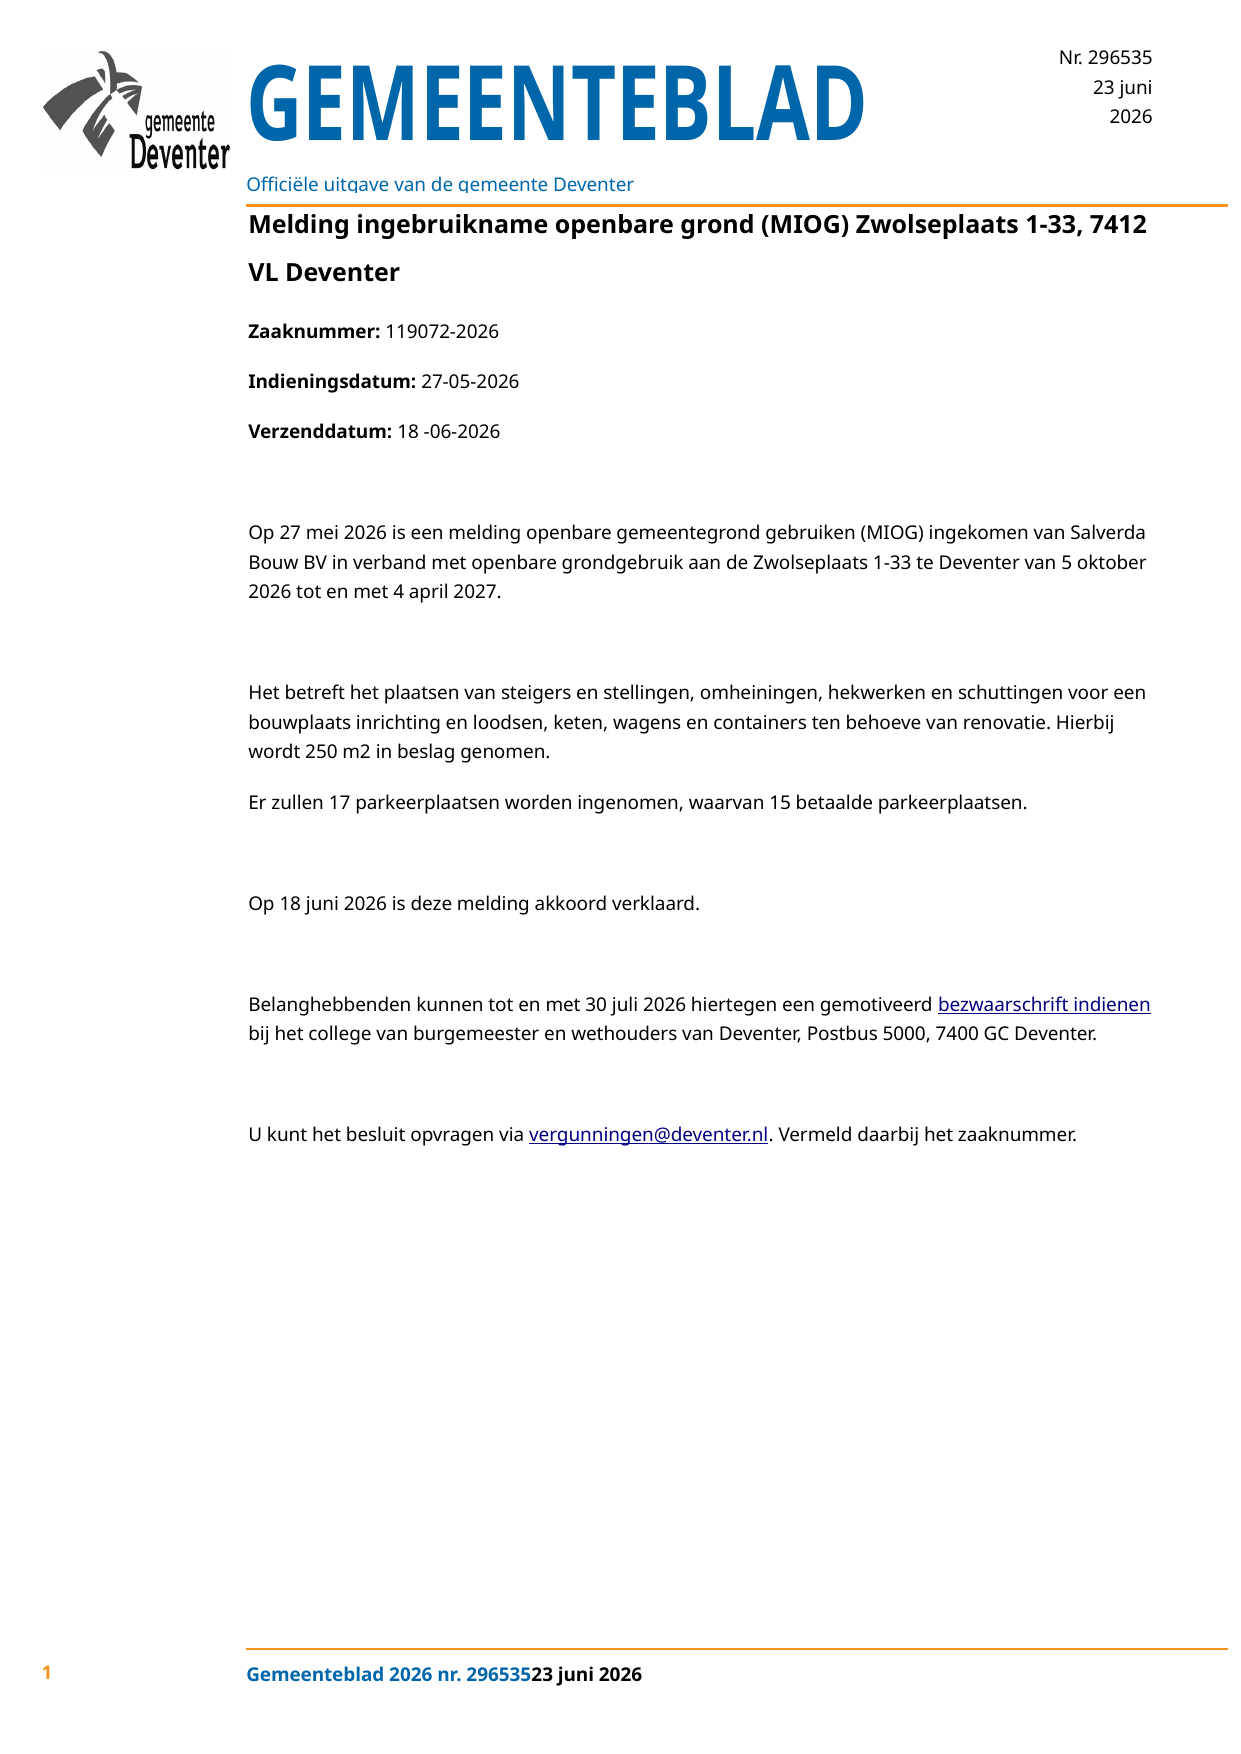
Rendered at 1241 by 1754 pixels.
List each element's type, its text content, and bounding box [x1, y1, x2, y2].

text U kunt het besluit opvragen via vergunningen@deventer.nl. Vermeld daarbij het zaaknummer. [248, 1121, 1152, 1147]
picture [41, 47, 231, 172]
text Indieningsdatum: 27-05-2026 [248, 368, 1152, 394]
text Op 18 juni 2026 is deze melding akkoord verklaard. [248, 890, 1152, 916]
text Melding ingebruikname openbare grond (MIOG) Zwolseplaats 1-33, 7412 VL Deventer [248, 207, 1152, 288]
text Er zullen 17 parkeerplaatsen worden ingenomen, waarvan 15 betaalde parkeerplaatsen. [248, 789, 1152, 815]
text Zaaknummer: 119072-2026 [248, 318, 1152, 344]
text Het betreft het plaatsen van steigers en stellingen, omheiningen, hekwerken en schuttingen voor een bouwplaats inrichting en loodsen, keten, wagens en containers ten behoeve van renovatie. Hierbij wordt 250 m2 in beslag genomen. [248, 679, 1152, 764]
text Verzenddatum: 18 -06-2026 [248, 419, 1152, 444]
text Op 27 mei 2026 is een melding openbare gemeentegrond gebruiken (MIOG) ingekomen van Salverda Bouw BV in verband met openbare grondgebruik aan de Zwolseplaats 1-33 te Deventer van 5 oktober 2026 tot en met 4 april 2027. [248, 519, 1152, 604]
text Belanghebbenden kunnen tot en met 30 juli 2026 hiertegen een gemotiveerd bezwaarschrift indienen bij het college van burgemeester en wethouders van Deventer, Postbus 5000, 7400 GC Deventer. [248, 991, 1152, 1046]
